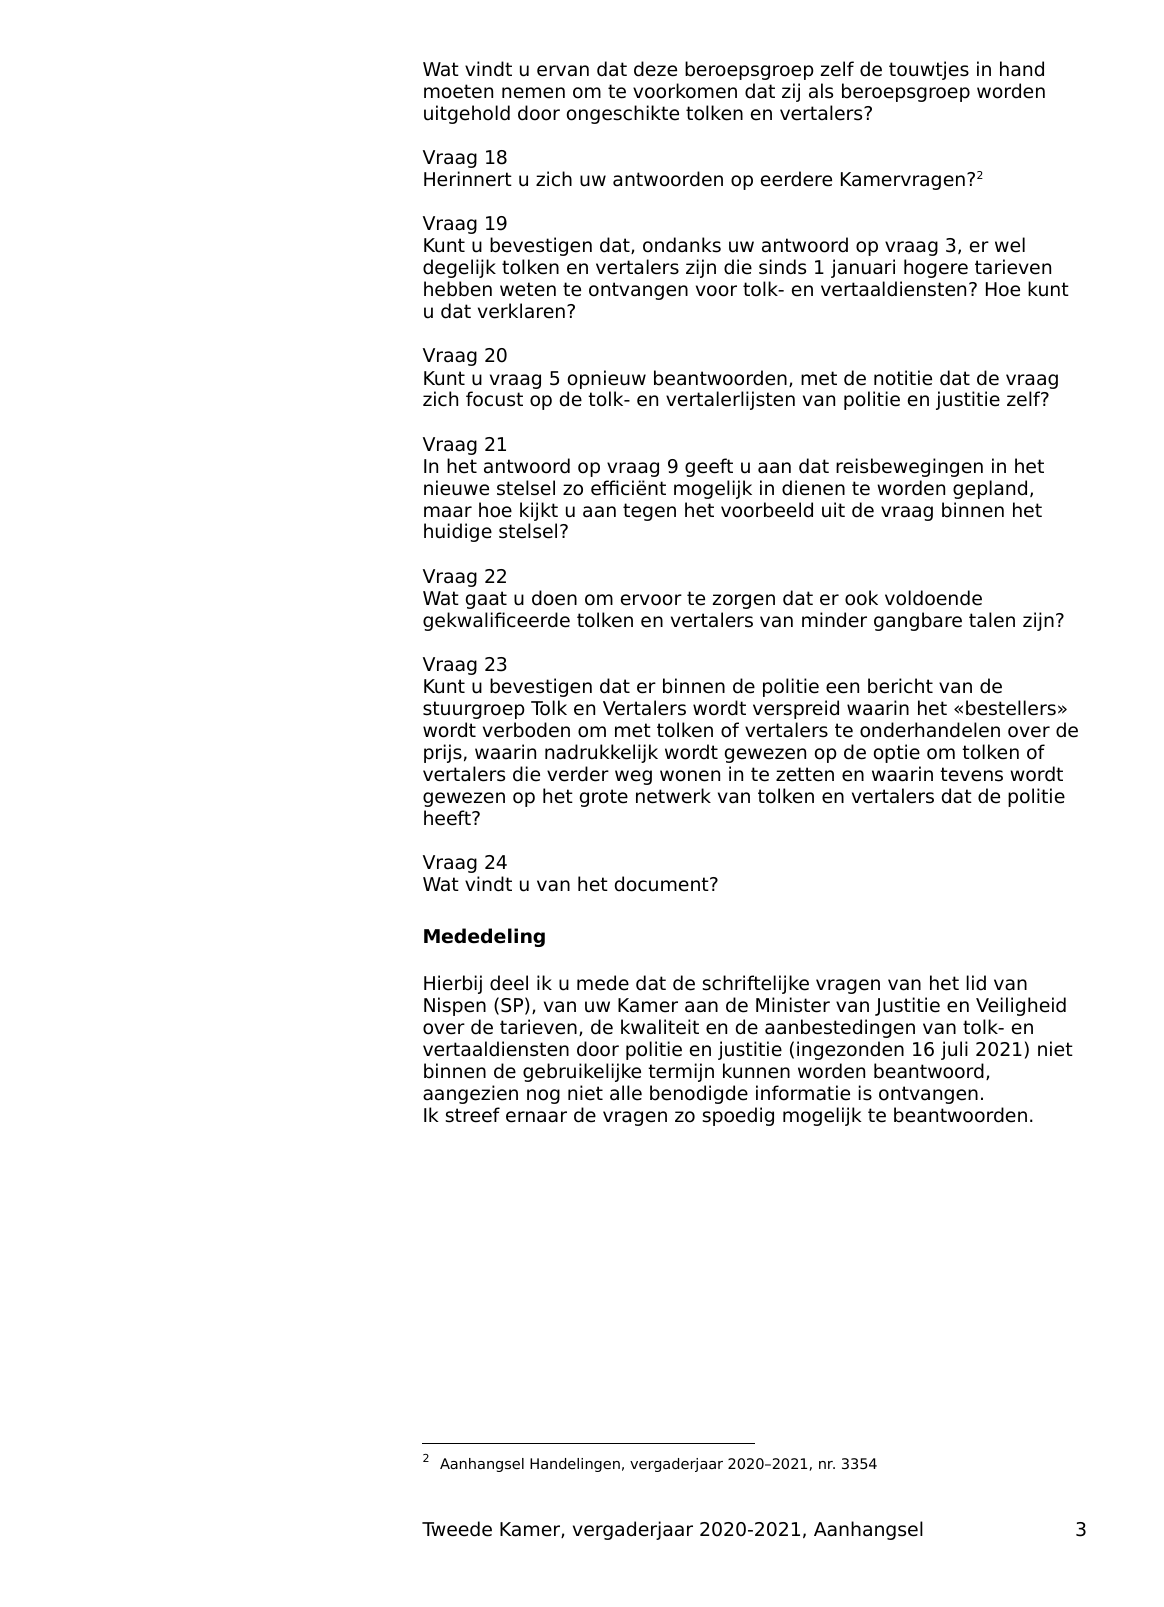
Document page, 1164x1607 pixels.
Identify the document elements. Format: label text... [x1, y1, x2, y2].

text Aanhangsel Handelingen, vergaderjaar 2020–2021, nr. 3354 [422, 1452, 1087, 1474]
text Vraag 23 [422, 654, 1087, 676]
text Wat vindt u ervan dat deze beroepsgroep zelf de touwtjes in hand moeten nemen om te voorkomen dat zij als beroepsgroep worden uitgehold door ongeschikte tolken en vertalers? [422, 59, 1087, 125]
text Kunt u bevestigen dat, ondanks uw antwoord op vraag 3, er wel degelijk tolken en vertalers zijn die sinds 1 januari hogere tarieven hebben weten te ontvangen voor tolk- en vertaaldiensten? Hoe kunt u dat verklaren? [422, 235, 1087, 323]
text Vraag 18 [422, 147, 1087, 169]
text Vraag 19 [422, 213, 1087, 235]
text Kunt u vraag 5 opnieuw beantwoorden, met de notitie dat de vraag zich focust op de tolk- en vertalerlijsten van politie en justitie zelf? [422, 367, 1087, 411]
text Ik streef ernaar de vragen zo spoedig mogelijk te beantwoorden. [422, 1104, 1087, 1127]
text Wat gaat u doen om ervoor te zorgen dat er ook voldoende gekwalificeerde tolken en vertalers van minder gangbare talen zijn? [422, 588, 1087, 632]
subtitle Mededeling [422, 926, 1087, 948]
text Vraag 21 [422, 433, 1087, 456]
text In het antwoord op vraag 9 geeft u aan dat reisbewegingen in het nieuwe stelsel zo efficiënt mogelijk in dienen te worden gepland, maar hoe kijkt u aan tegen het voorbeeld uit de vraag binnen het huidige stelsel? [422, 456, 1087, 543]
text Kunt u bevestigen dat er binnen de politie een bericht van de stuurgroep Tolk en Vertalers wordt verspreid waarin het «bestellers» wordt verboden om met tolken of vertalers te onderhandelen over de prijs, waarin nadrukkelijk wordt gewezen op de optie om tolken of vertalers die verder weg wonen in te zetten en waarin tevens wordt gewezen op het grote netwerk van tolken en vertalers dat de politie heeft? [422, 676, 1087, 829]
text Herinnert u zich uw antwoorden op eerdere Kamervragen? [422, 169, 1087, 191]
text Vraag 20 [422, 345, 1087, 367]
text Vraag 24 [422, 852, 1087, 874]
text Vraag 22 [422, 566, 1087, 588]
text Wat vindt u van het document? [422, 874, 1087, 896]
text Hierbij deel ik u mede dat de schriftelijke vragen van het lid van Nispen (SP), van uw Kamer aan de Minister van Justitie en Veiligheid over de tarieven, de kwaliteit en de aanbestedingen van tolk- en vertaaldiensten door politie en justitie (ingezonden 16 juli 2021) niet binnen de gebruikelijke termijn kunnen worden beantwoord, aangezien nog niet alle benodigde informatie is ontvangen. [422, 973, 1087, 1104]
